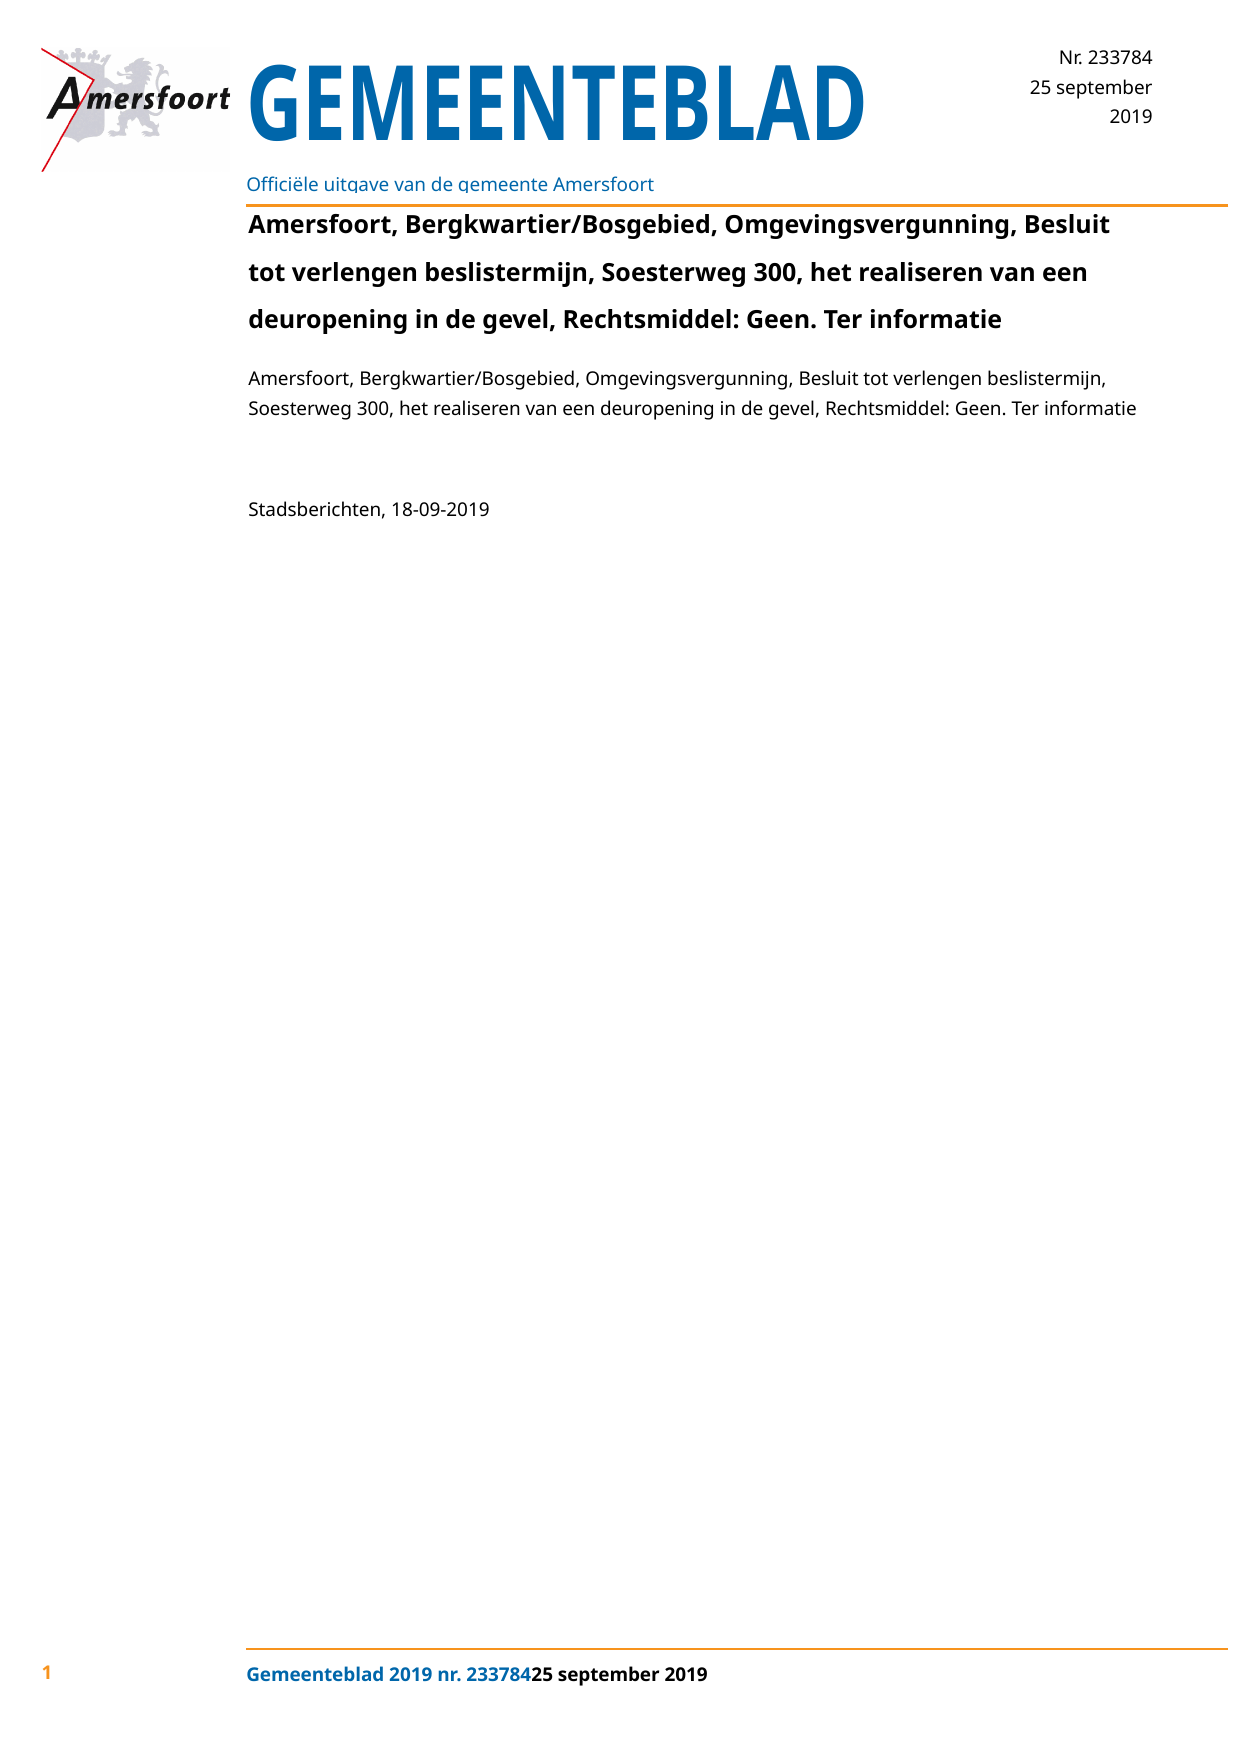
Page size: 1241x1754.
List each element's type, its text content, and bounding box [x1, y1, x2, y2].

picture [41, 47, 231, 172]
text Amersfoort, Bergkwartier/Bosgebied, Omgevingsvergunning, Besluit tot verlengen beslistermijn, Soesterweg 300, het realiseren van een deuropening in de gevel, Rechtsmiddel: Geen. Ter informatie [248, 207, 1152, 336]
text Amersfoort, Bergkwartier/Bosgebied, Omgevingsvergunning, Besluit tot verlengen beslistermijn, Soesterweg 300, het realiseren van een deuropening in de gevel, Rechtsmiddel: Geen. Ter informatie [248, 366, 1152, 421]
text Stadsberichten, 18-09-2019 [248, 496, 1152, 522]
